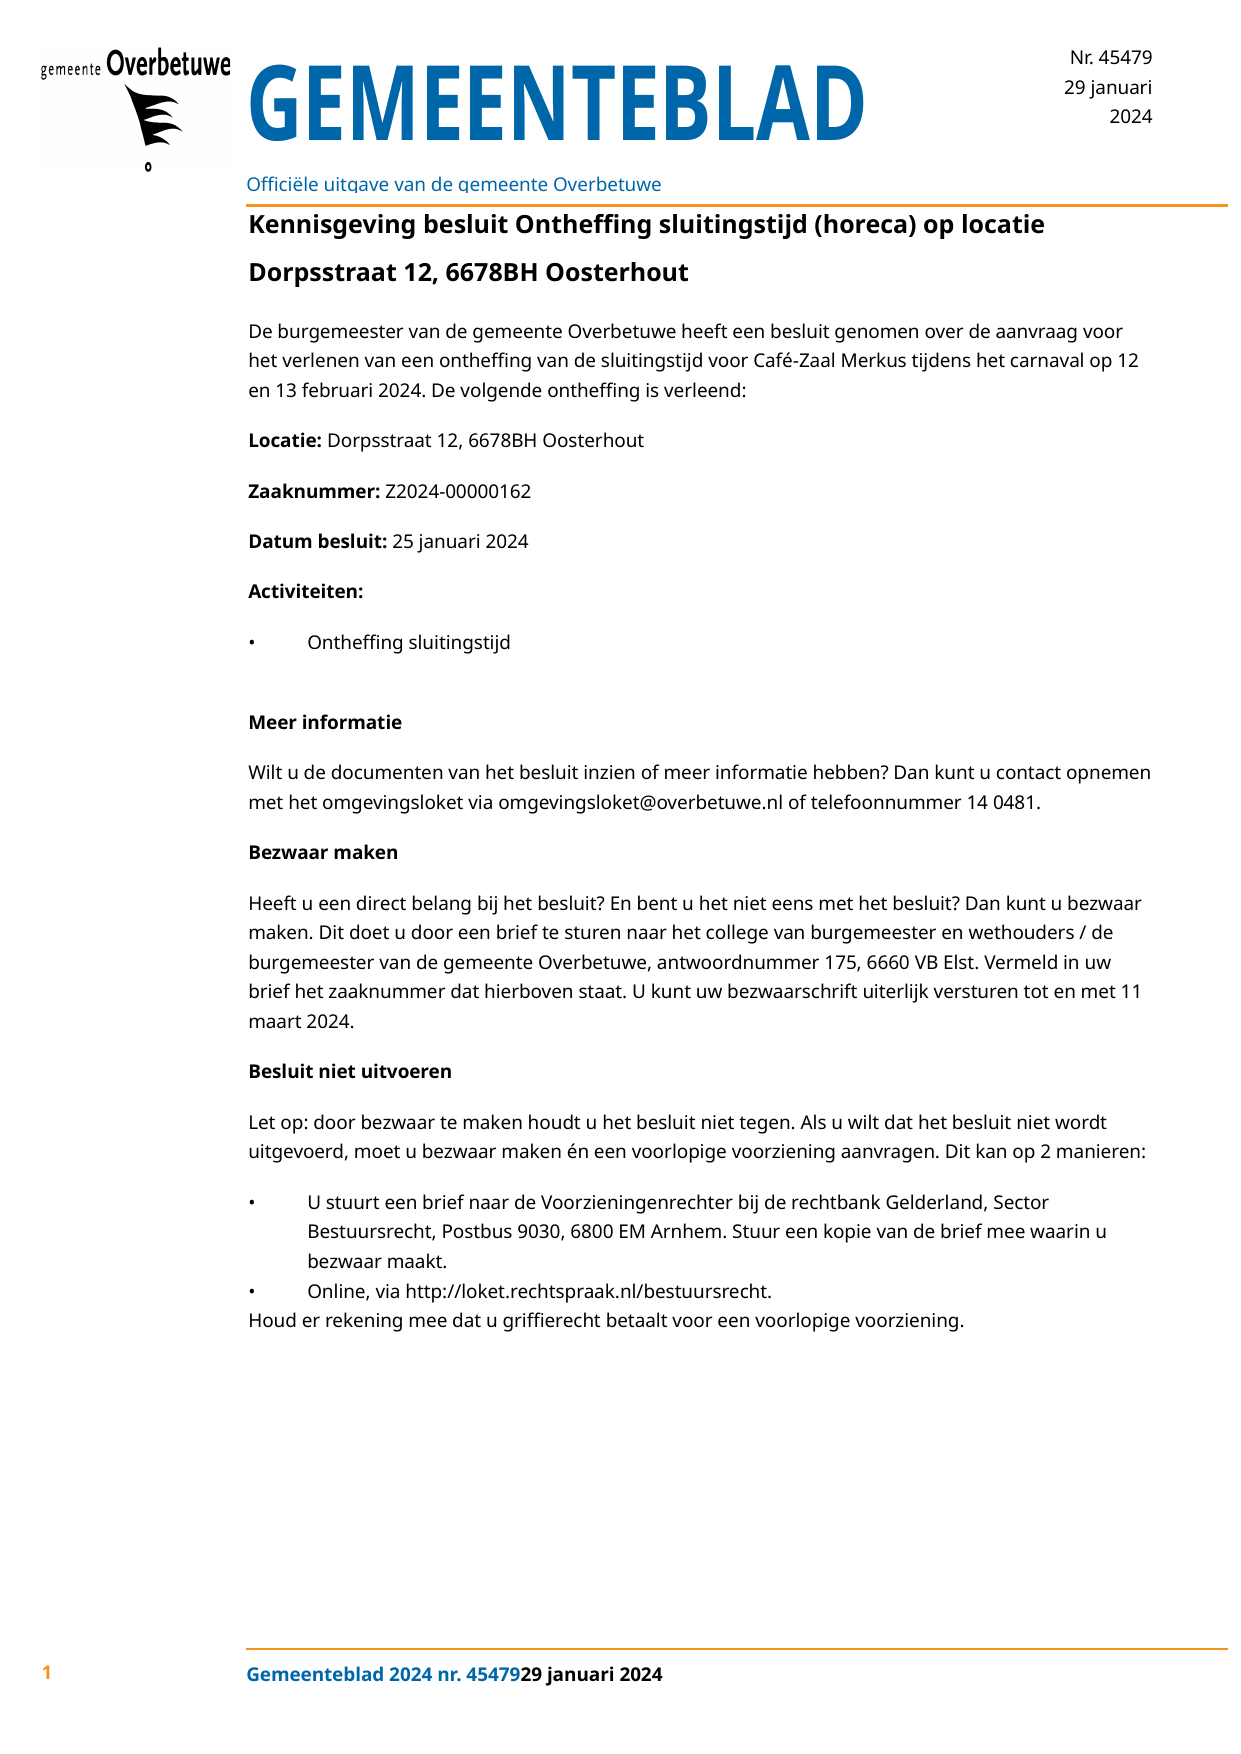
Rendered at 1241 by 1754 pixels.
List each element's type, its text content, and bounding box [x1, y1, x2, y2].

list Ontheffing sluitingstijd [248, 629, 1152, 655]
list Online, via http://loket.rechtspraak.nl/bestuursrecht. [248, 1278, 1152, 1304]
text Besluit niet uitvoeren [248, 1059, 1152, 1084]
text Houd er rekening mee dat u griffierecht betaalt voor een voorlopige voorziening. [248, 1307, 1152, 1333]
text Datum besluit: 25 januari 2024 [248, 528, 1152, 554]
text Kennisgeving besluit Ontheffing sluitingstijd (horeca) op locatie Dorpsstraat 12, 6678BH Oosterhout [248, 207, 1152, 288]
picture [41, 47, 231, 172]
text Wilt u de documenten van het besluit inzien of meer informatie hebben? Dan kunt u contact opnemen met het omgevingsloket via omgevingsloket@overbetuwe.nl of telefoonnummer 14 0481. [248, 759, 1152, 815]
text Activiteiten: [248, 579, 1152, 604]
text Bezwaar maken [248, 839, 1152, 865]
text Meer informatie [248, 709, 1152, 735]
text De burgemeester van de gemeente Overbetuwe heeft een besluit genomen over de aanvraag voor het verlenen van een ontheffing van de sluitingstijd voor Café-Zaal Merkus tijdens het carnaval op 12 en 13 februari 2024. De volgende ontheffing is verleend: [248, 318, 1152, 403]
list U stuurt een brief naar de Voorzieningenrechter bij de rechtbank Gelderland, Sector Bestuursrecht, Postbus 9030, 6800 EM Arnhem. Stuur een kopie van de brief mee waarin u bezwaar maakt. [248, 1189, 1152, 1274]
text Heeft u een direct belang bij het besluit? En bent u het niet eens met het besluit? Dan kunt u bezwaar maken. Dit doet u door een brief te sturen naar het college van burgemeester en wethouders / de burgemeester van de gemeente Overbetuwe, antwoordnummer 175, 6660 VB Elst. Vermeld in uw brief het zaaknummer dat hierboven staat. U kunt uw bezwaarschrift uiterlijk versturen tot en met 11 maart 2024. [248, 890, 1152, 1034]
text Locatie: Dorpsstraat 12, 6678BH Oosterhout [248, 427, 1152, 453]
text Let op: door bezwaar te maken houdt u het besluit niet tegen. Als u wilt dat het besluit niet wordt uitgevoerd, moet u bezwaar maken én een voorlopige voorziening aanvragen. Dit kan op 2 manieren: [248, 1109, 1152, 1164]
text Zaaknummer: Z2024-00000162 [248, 478, 1152, 504]
